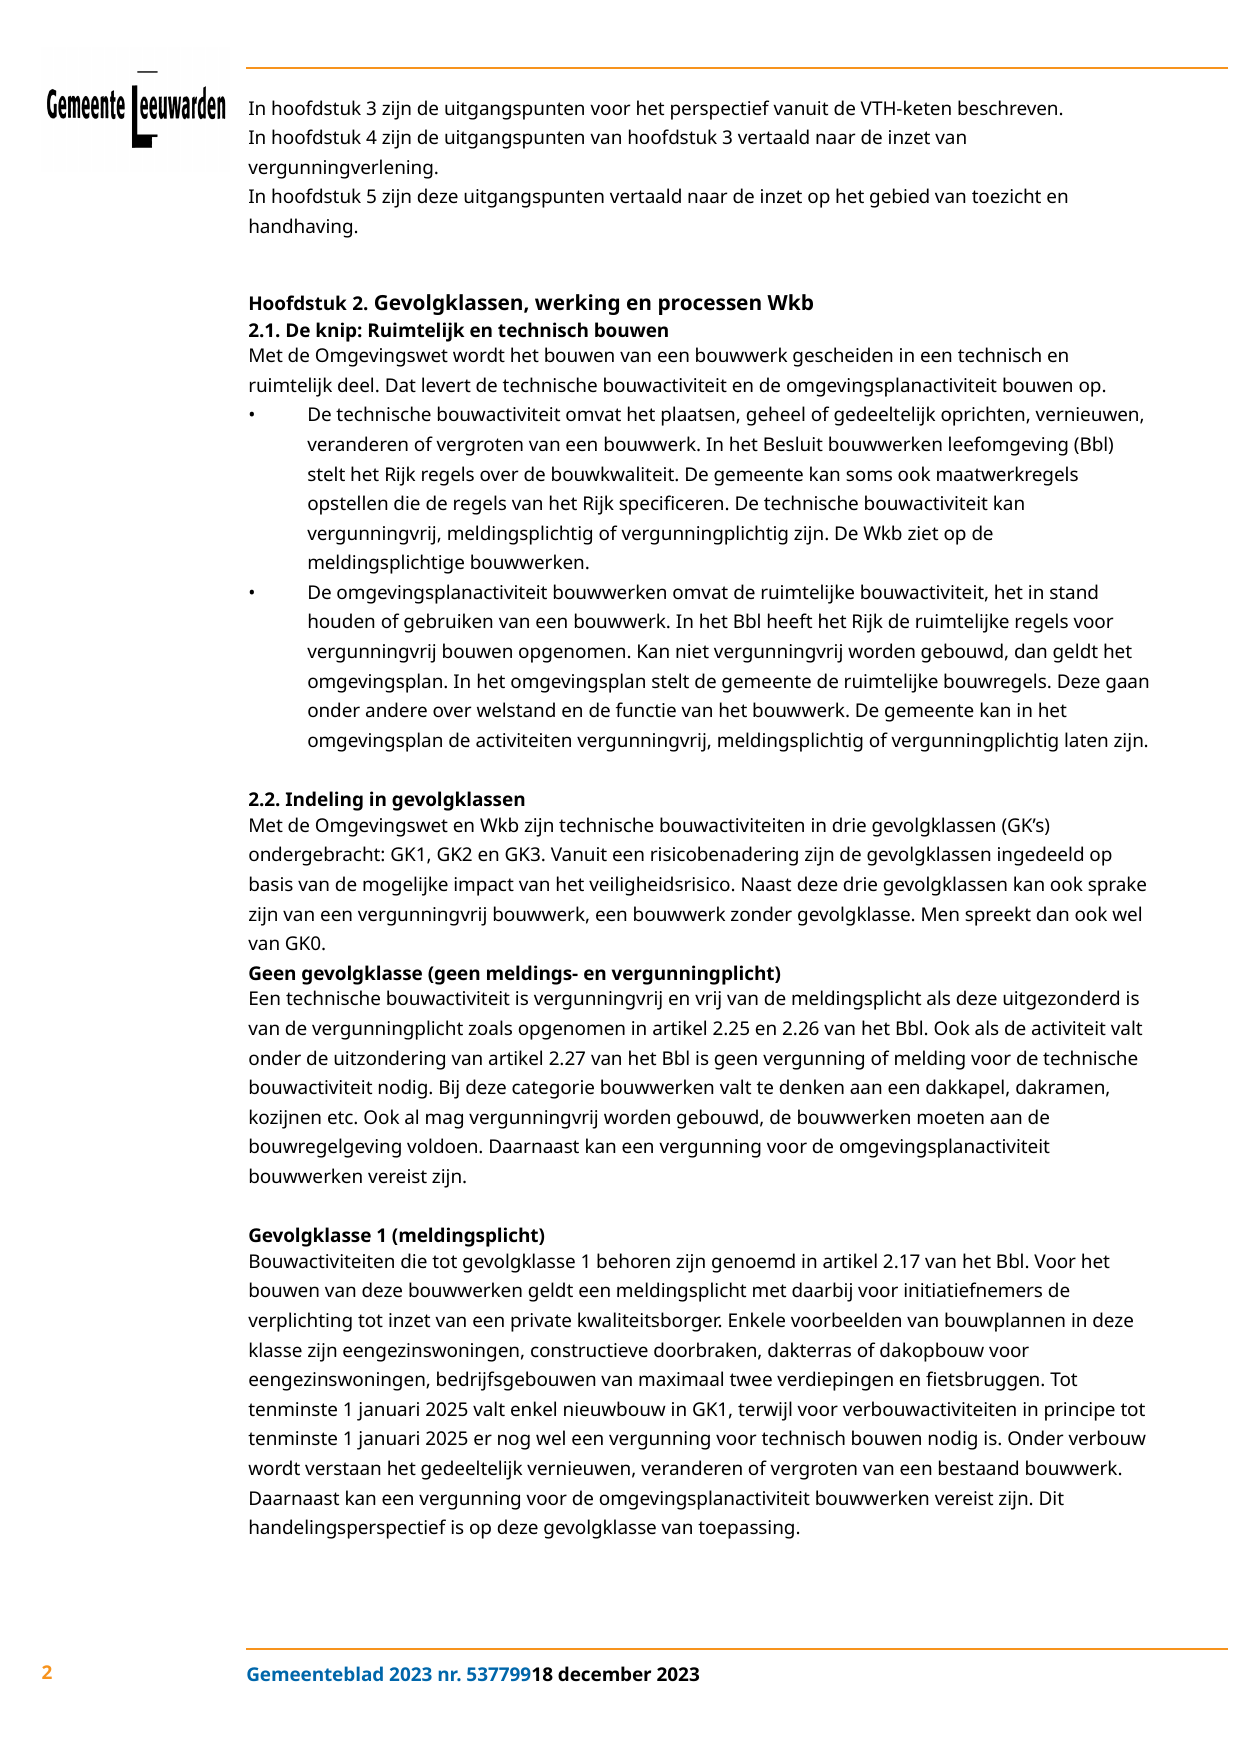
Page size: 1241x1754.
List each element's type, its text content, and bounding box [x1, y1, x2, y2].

text In hoofdstuk 3 zijn de uitgangspunten voor het perspectief vanuit de VTH-keten beschreven. [248, 95, 1152, 121]
text Hoofdstuk 2. Gevolgklassen, werking en processen Wkb [248, 288, 1152, 317]
text In hoofdstuk 5 zijn deze uitgangspunten vertaald naar de inzet op het gebied van toezicht en handhaving. [248, 183, 1152, 239]
text Gevolgklasse 1 (meldingsplicht) [248, 1222, 1152, 1248]
list De omgevingsplanactiviteit bouwwerken omvat de ruimtelijke bouwactiviteit, het in stand houden of gebruiken van een bouwwerk. In het Bbl heeft het Rijk de ruimtelijke regels voor vergunningvrij bouwen opgenomen. Kan niet vergunningvrij worden gebouwd, dan geldt het omgevingsplan. In het omgevingsplan stelt de gemeente de ruimtelijke bouwregels. Deze gaan onder andere over welstand en de functie van het bouwwerk. De gemeente kan in het omgevingsplan de activiteiten vergunningvrij, meldingsplichtig of vergunningplichtig laten zijn. [248, 579, 1152, 753]
text 2.2. Indeling in gevolgklassen [248, 786, 1152, 812]
text Met de Omgevingswet wordt het bouwen van een bouwwerk gescheiden in een technisch en ruimtelijk deel. Dat levert de technische bouwactiviteit en de omgevingsplanactiviteit bouwen op. [248, 342, 1152, 398]
list De technische bouwactiviteit omvat het plaatsen, geheel of gedeeltelijk oprichten, vernieuwen, veranderen of vergroten van een bouwwerk. In het Besluit bouwwerken leefomgeving (Bbl) stelt het Rijk regels over de bouwkwaliteit. De gemeente kan soms ook maatwerkregels opstellen die de regels van het Rijk specificeren. De technische bouwactiviteit kan vergunningvrij, meldingsplichtig of vergunningplichtig zijn. De Wkb ziet op de meldingsplichtige bouwwerken. [248, 402, 1152, 575]
text Bouwactiviteiten die tot gevolgklasse 1 behoren zijn genoemd in artikel 2.17 van het Bbl. Voor het bouwen van deze bouwwerken geldt een meldingsplicht met daarbij voor initiatiefnemers de verplichting tot inzet van een private kwaliteitsborger. Enkele voorbeelden van bouwplannen in deze klasse zijn eengezinswoningen, constructieve doorbraken, dakterras of dakopbouw voor eengezinswoningen, bedrijfsgebouwen van maximaal twee verdiepingen en fietsbruggen. Tot tenminste 1 januari 2025 valt enkel nieuwbouw in GK1, terwijl voor verbouwactiviteiten in principe tot tenminste 1 januari 2025 er nog wel een vergunning voor technisch bouwen nodig is. Onder verbouw wordt verstaan het gedeeltelijk vernieuwen, veranderen of vergroten van een bestaand bouwwerk. Daarnaast kan een vergunning voor de omgevingsplanactiviteit bouwwerken vereist zijn. Dit handelingsperspectief is op deze gevolgklasse van toepassing. [248, 1248, 1152, 1540]
text Een technische bouwactiviteit is vergunningvrij en vrij van de meldingsplicht als deze uitgezonderd is van de vergunningplicht zoals opgenomen in artikel 2.25 en 2.26 van het Bbl. Ook als de activiteit valt onder de uitzondering van artikel 2.27 van het Bbl is geen vergunning of melding voor de technische bouwactiviteit nodig. Bij deze categorie bouwwerken valt te denken aan een dakkapel, dakramen, kozijnen etc. Ook al mag vergunningvrij worden gebouwd, de bouwwerken moeten aan de bouwregelgeving voldoen. Daarnaast kan een vergunning voor de omgevingsplanactiviteit bouwwerken vereist zijn. [248, 986, 1152, 1189]
text 2.1. De knip: Ruimtelijk en technisch bouwen [248, 317, 1152, 342]
picture [41, 47, 231, 172]
text Met de Omgevingswet en Wkb zijn technische bouwactiviteiten in drie gevolgklassen (GK’s) ondergebracht: GK1, GK2 en GK3. Vanuit een risicobenadering zijn de gevolgklassen ingedeeld op basis van de mogelijke impact van het veiligheidsrisico. Naast deze drie gevolgklassen kan ook sprake zijn van een vergunningvrij bouwwerk, een bouwwerk zonder gevolgklasse. Men spreekt dan ook wel van GK0. [248, 812, 1152, 956]
text In hoofdstuk 4 zijn de uitgangspunten van hoofdstuk 3 vertaald naar de inzet van vergunningverlening. [248, 124, 1152, 180]
text Geen gevolgklasse (geen meldings- en vergunningplicht) [248, 960, 1152, 986]
